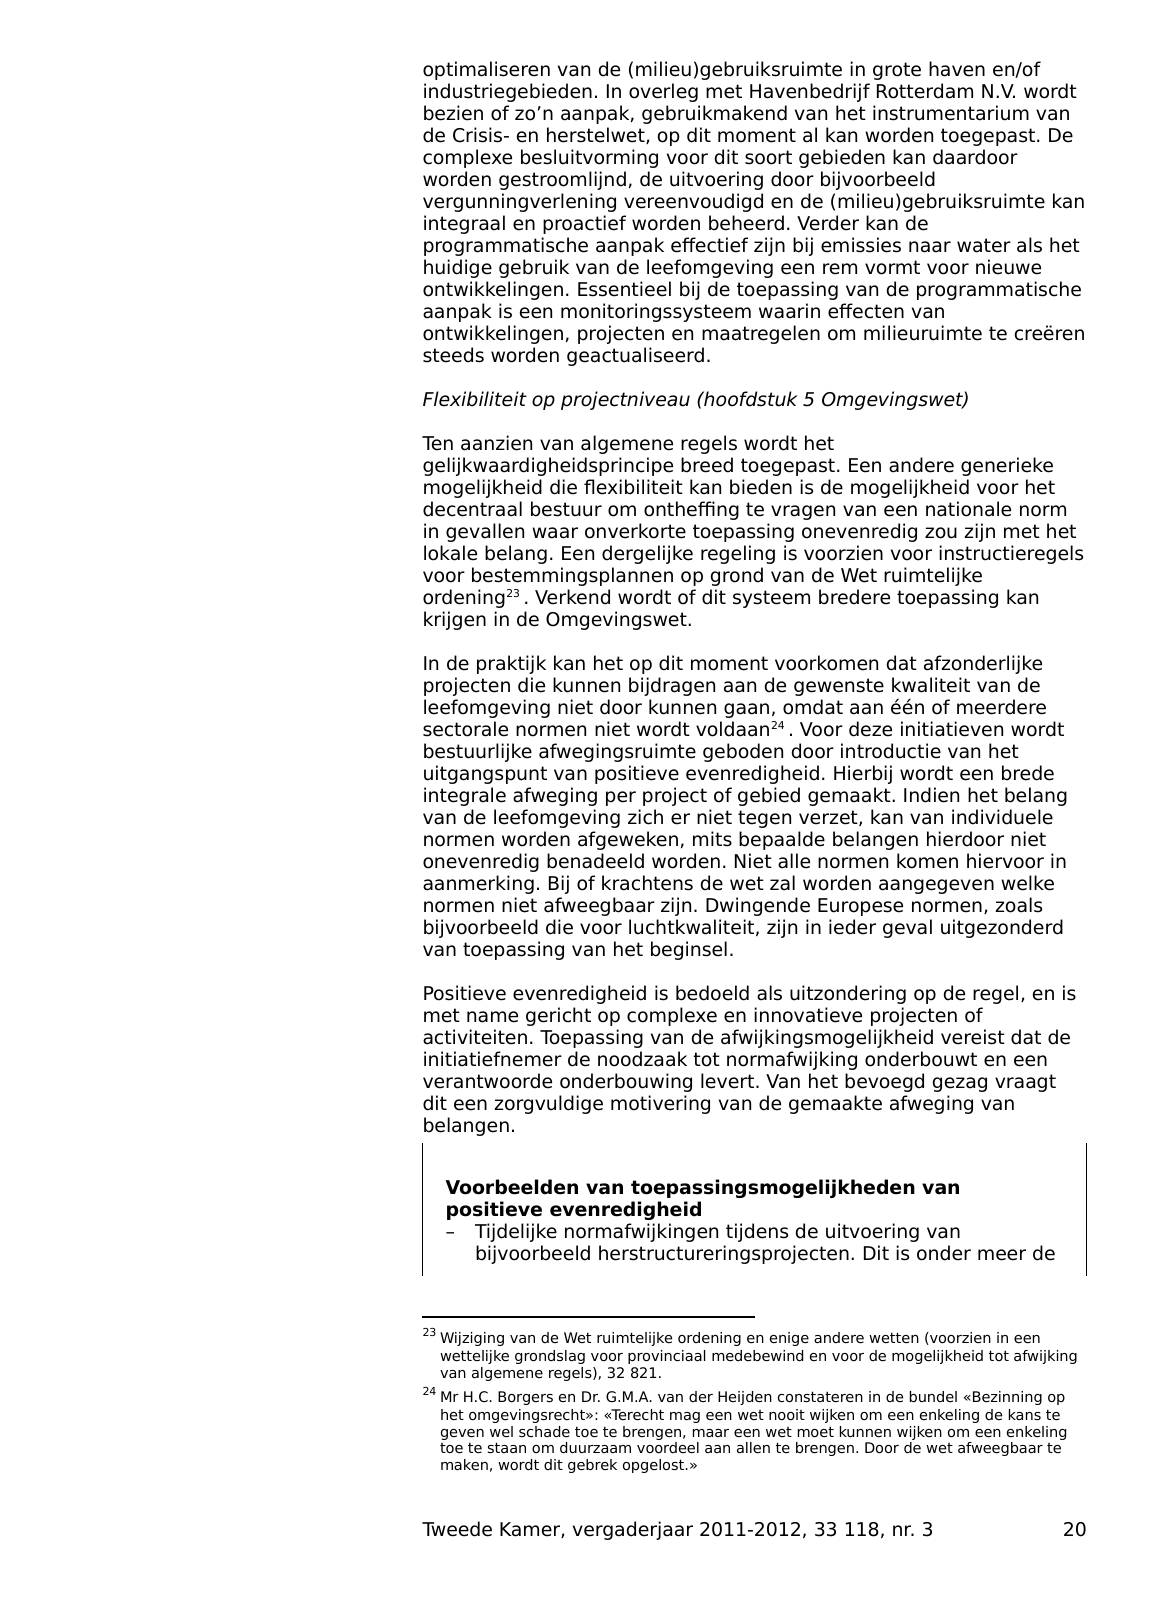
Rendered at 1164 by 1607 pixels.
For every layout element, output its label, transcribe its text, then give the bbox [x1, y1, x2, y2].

text Mr H.C. Borgers en Dr. G.M.A. van der Heijden constateren in de bundel «Bezinning op het omgevingsrecht»: «Terecht mag een wet nooit wijken om een enkeling de kans te geven wel schade toe te brengen, maar een wet moet kunnen wijken om een enkeling toe te staan om duurzaam voordeel aan allen te brengen. Door de wet afweegbaar te maken, wordt dit gebrek opgelost.» [422, 1385, 1087, 1474]
text Ten aanzien van algemene regels wordt het gelijkwaardigheidsprincipe breed toegepast. Een andere generieke mogelijkheid die flexibiliteit kan bieden is de mogelijkheid voor het decentraal bestuur om ontheffing te vragen van een nationale norm in gevallen waar onverkorte toepassing onevenredig zou zijn met het lokale belang. Een dergelijke regeling is voorzien voor instructieregels voor bestemmingsplannen op grond van de Wet ruimtelijke ordening. Verkend wordt of dit systeem bredere toepassing kan krijgen in de Omgevingswet. [422, 433, 1087, 631]
table_header Voorbeelden van toepassingsmogelijkheden van positieve evenredigheid – Tijdelijke normafwijkingen tijdens de uitvoering van bijvoorbeeld herstructureringsprojecten. Dit is onder meer de [423, 1143, 1086, 1276]
text optimaliseren van de (milieu)gebruiksruimte in grote haven en/of industriegebieden. In overleg met Havenbedrijf Rotterdam N.V. wordt bezien of zo’n aanpak, gebruikmakend van het instrumentarium van de Crisis- en herstelwet, op dit moment al kan worden toegepast. De complexe besluitvorming voor dit soort gebieden kan daardoor worden gestroomlijnd, de uitvoering door bijvoorbeeld vergunningverlening vereenvoudigd en de (milieu)gebruiksruimte kan integraal en proactief worden beheerd. Verder kan de programmatische aanpak effectief zijn bij emissies naar water als het huidige gebruik van de leefomgeving een rem vormt voor nieuwe ontwikkelingen. Essentieel bij de toepassing van de programmatische aanpak is een monitoringssysteem waarin effecten van ontwikkelingen, projecten en maatregelen om milieuruimte te creëren steeds worden geactualiseerd. [422, 59, 1087, 367]
subtitle Flexibiliteit op projectniveau (hoofdstuk 5 Omgevingswet) [422, 389, 1087, 411]
text In de praktijk kan het op dit moment voorkomen dat afzonderlijke projecten die kunnen bijdragen aan de gewenste kwaliteit van de leefomgeving niet door kunnen gaan, omdat aan één of meerdere sectorale normen niet wordt voldaan. Voor deze initiatieven wordt bestuurlijke afwegingsruimte geboden door introductie van het uitgangspunt van positieve evenredigheid. Hierbij wordt een brede integrale afweging per project of gebied gemaakt. Indien het belang van de leefomgeving zich er niet tegen verzet, kan van individuele normen worden afgeweken, mits bepaalde belangen hierdoor niet onevenredig benadeeld worden. Niet alle normen komen hiervoor in aanmerking. Bij of krachtens de wet zal worden aangegeven welke normen niet afweegbaar zijn. Dwingende Europese normen, zoals bijvoorbeeld die voor luchtkwaliteit, zijn in ieder geval uitgezonderd van toepassing van het beginsel. [422, 653, 1087, 961]
text Wijziging van de Wet ruimtelijke ordening en enige andere wetten (voorzien in een wettelijke grondslag voor provinciaal medebewind en voor de mogelijkheid tot afwijking van algemene regels), 32 821. [422, 1326, 1087, 1382]
text Positieve evenredigheid is bedoeld als uitzondering op de regel, en is met name gericht op complexe en innovatieve projecten of activiteiten. Toepassing van de afwijkingsmogelijkheid vereist dat de initiatiefnemer de noodzaak tot normafwijking onderbouwt en een verantwoorde onderbouwing levert. Van het bevoegd gezag vraagt dit een zorgvuldige motivering van de gemaakte afweging van belangen. [422, 983, 1087, 1137]
